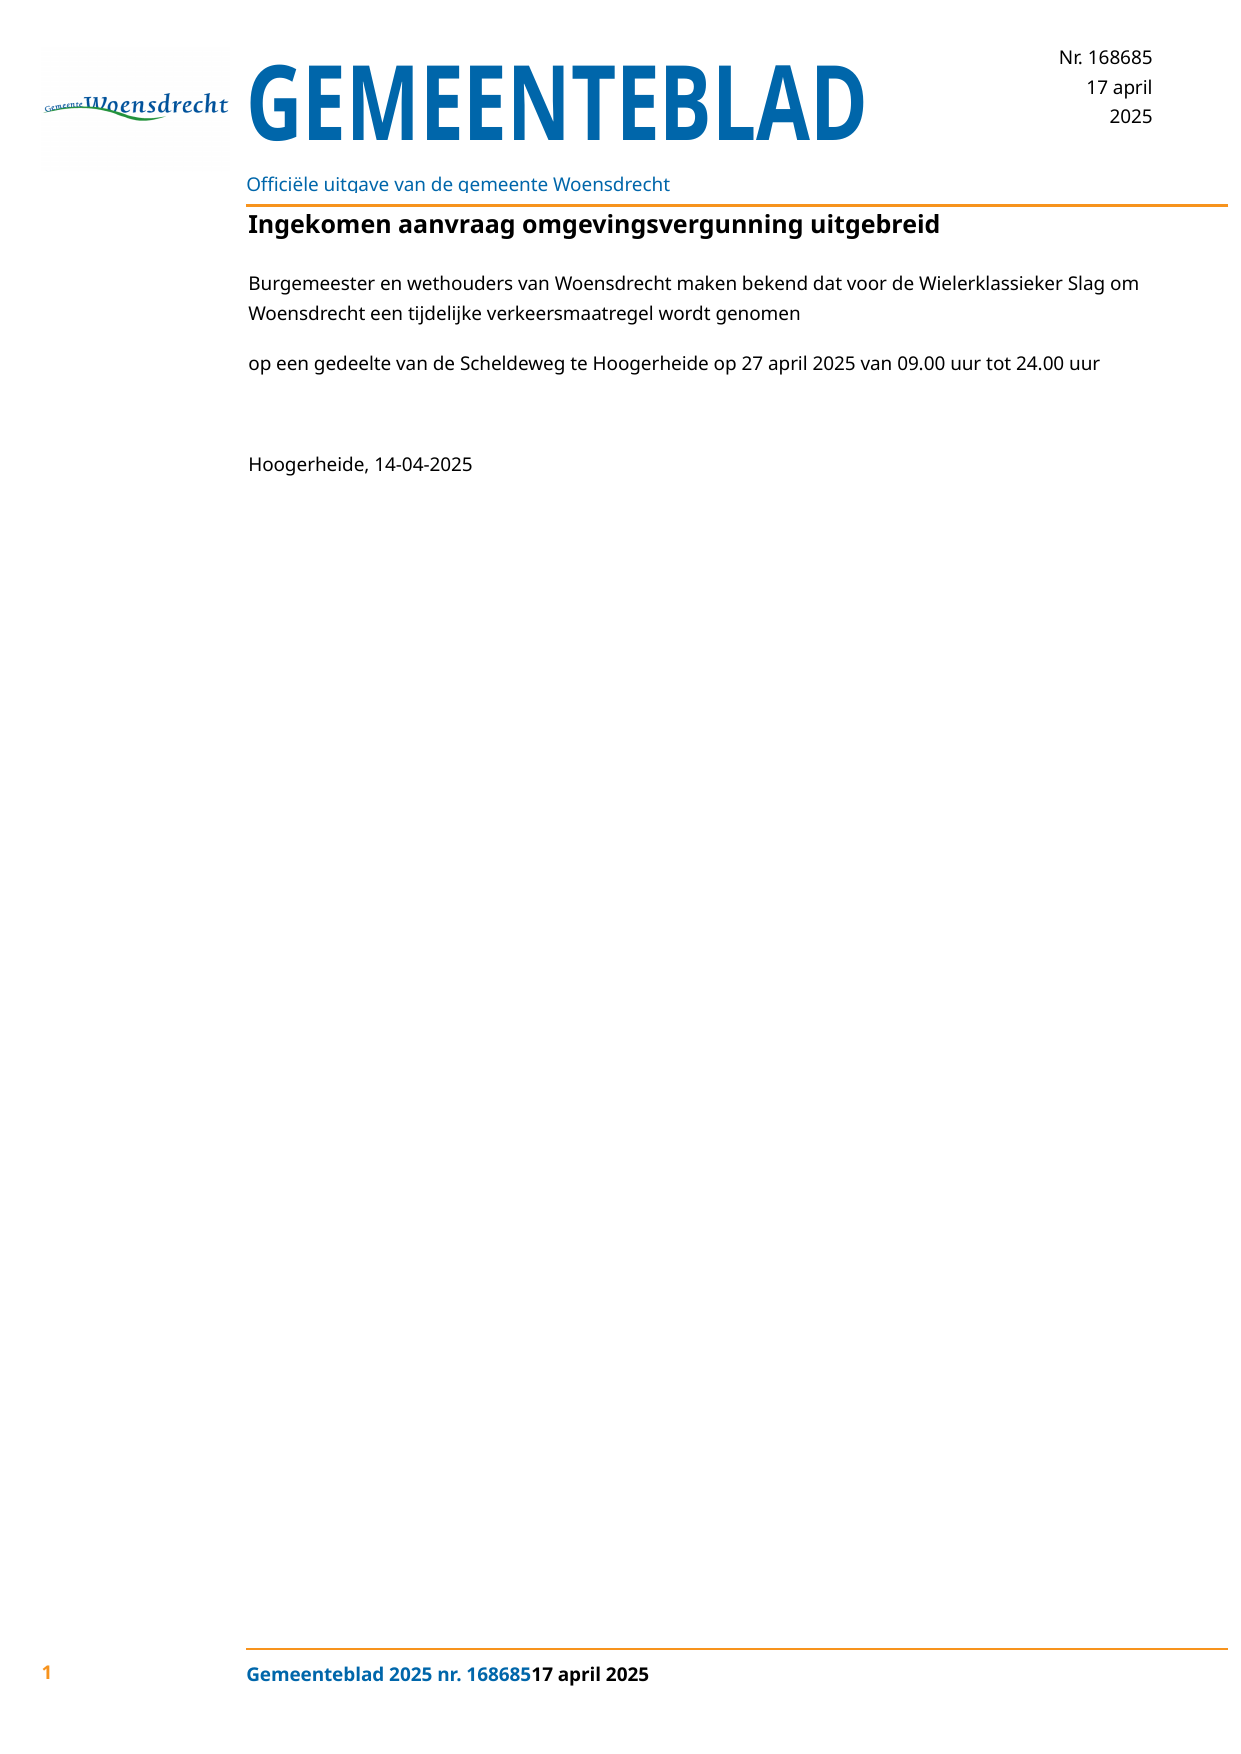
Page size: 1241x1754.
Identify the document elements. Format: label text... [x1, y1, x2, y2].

picture [41, 47, 231, 172]
text Ingekomen aanvraag omgevingsvergunning uitgebreid [248, 207, 1152, 241]
text op een gedeelte van de Scheldeweg te Hoogerheide op 27 april 2025 van 09.00 uur tot 24.00 uur [248, 350, 1152, 376]
text Hoogerheide, 14-04-2025 [248, 451, 1152, 477]
text Burgemeester en wethouders van Woensdrecht maken bekend dat voor de Wielerklassieker Slag om Woensdrecht een tijdelijke verkeersmaatregel wordt genomen [248, 270, 1152, 326]
